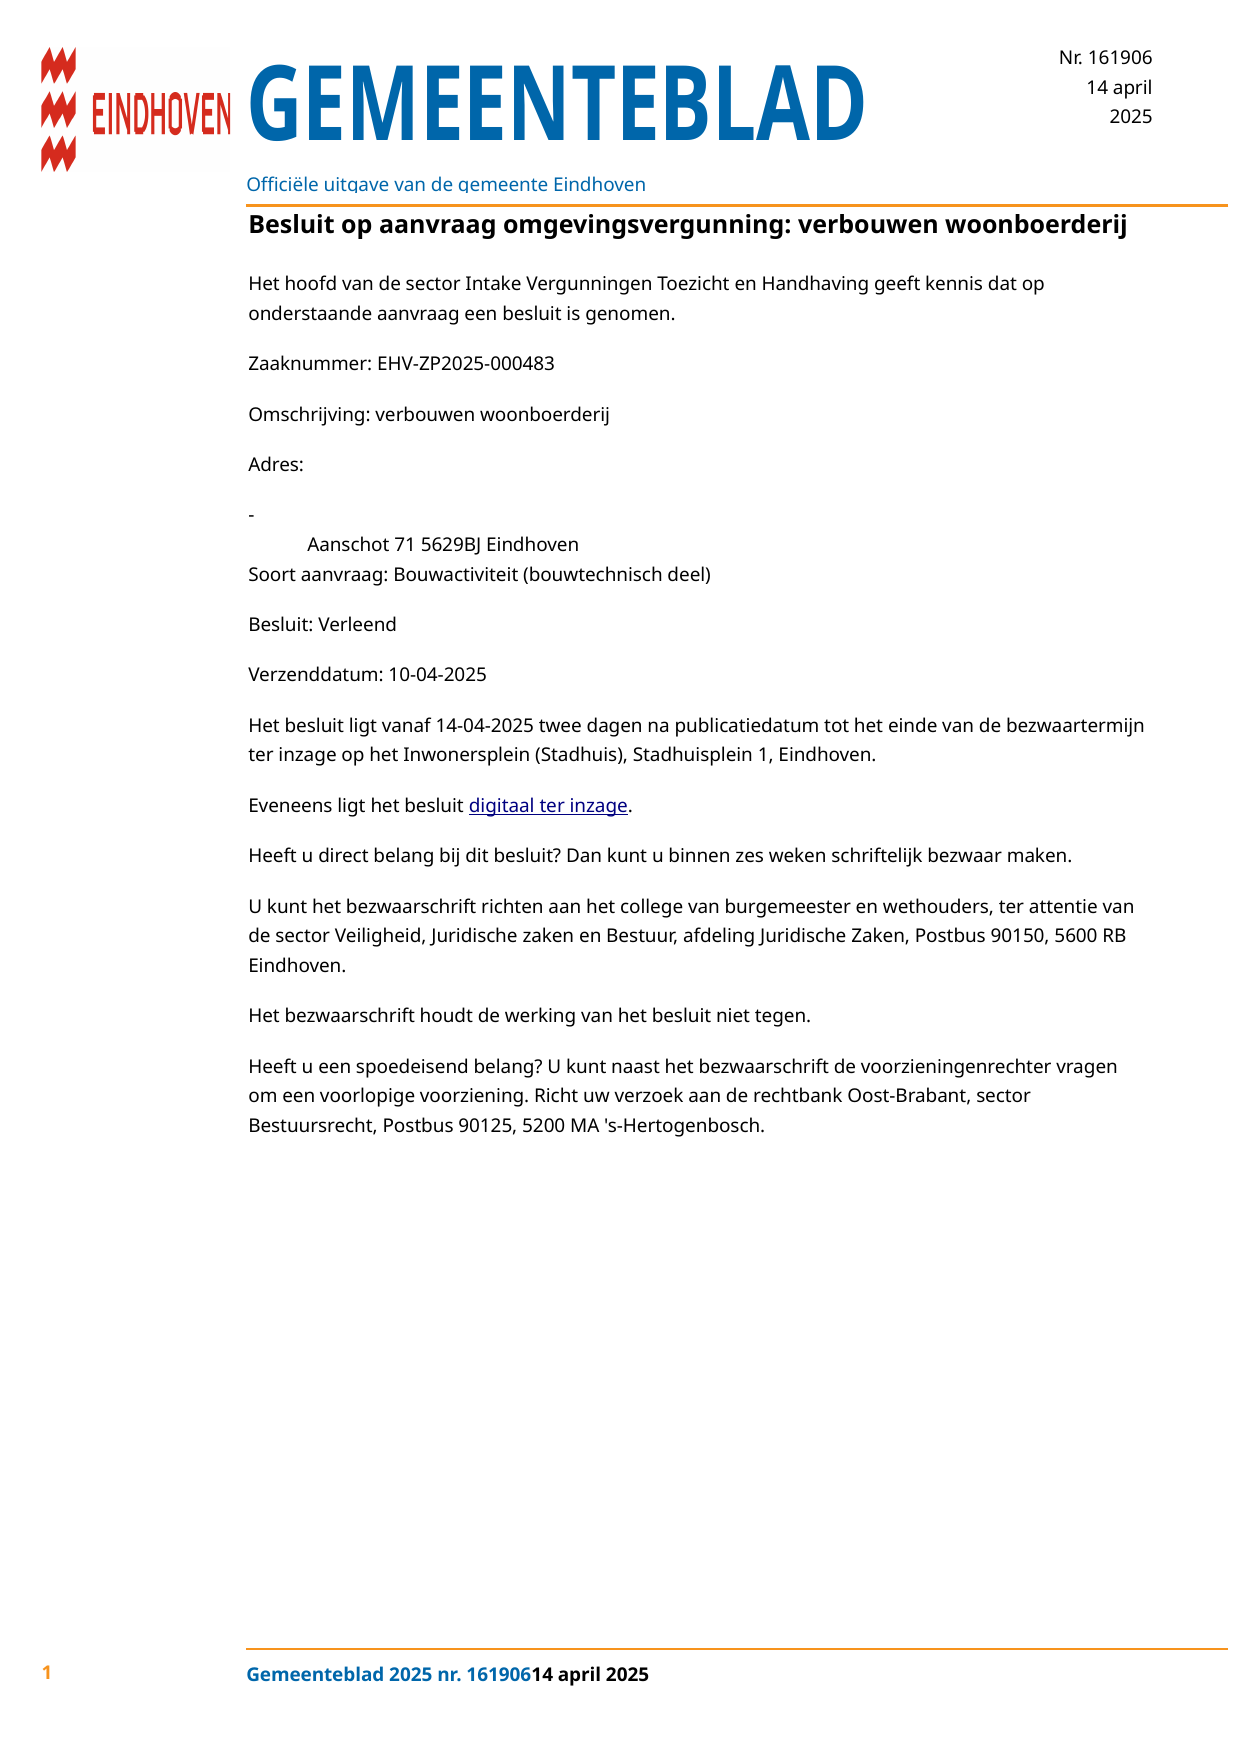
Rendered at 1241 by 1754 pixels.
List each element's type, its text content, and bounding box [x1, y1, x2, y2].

text Verzenddatum: 10-04-2025 [248, 662, 1152, 687]
text Adres: [248, 451, 1152, 477]
text Het besluit ligt vanaf 14-04-2025 twee dagen na publicatiedatum tot het einde van de bezwaartermijn ter inzage op het Inwonersplein (Stadhuis), Stadhuisplein 1, Eindhoven. [248, 712, 1152, 767]
text Het hoofd van de sector Intake Vergunningen Toezicht en Handhaving geeft kennis dat op onderstaande aanvraag een besluit is genomen. [248, 270, 1152, 326]
text Heeft u direct belang bij dit besluit? Dan kunt u binnen zes weken schriftelijk bezwaar maken. [248, 842, 1152, 868]
text Eveneens ligt het besluit digitaal ter inzage. [248, 792, 1152, 818]
text Heeft u een spoedeisend belang? U kunt naast het bezwaarschrift de voorzieningenrechter vragen om een voorlopige voorziening. Richt uw verzoek aan de rechtbank Oost-Brabant, sector Bestuursrecht, Postbus 90125, 5200 MA 's-Hertogenbosch. [248, 1053, 1152, 1138]
picture [41, 47, 231, 172]
text Zaaknummer: EHV-ZP2025-000483 [248, 350, 1152, 376]
text Soort aanvraag: Bouwactiviteit (bouwtechnisch deel) [248, 561, 1152, 586]
list Aanschot 71 5629BJ Eindhoven [248, 531, 1152, 557]
text U kunt het bezwaarschrift richten aan het college van burgemeester en wethouders, ter attentie van de sector Veiligheid, Juridische zaken en Bestuur, afdeling Juridische Zaken, Postbus 90150, 5600 RB Eindhoven. [248, 893, 1152, 978]
text Omschrijving: verbouwen woonboerderij [248, 401, 1152, 426]
text Besluit: Verleend [248, 611, 1152, 637]
text Besluit op aanvraag omgevingsvergunning: verbouwen woonboerderij [248, 207, 1152, 241]
text Het bezwaarschrift houdt de werking van het besluit niet tegen. [248, 1002, 1152, 1028]
